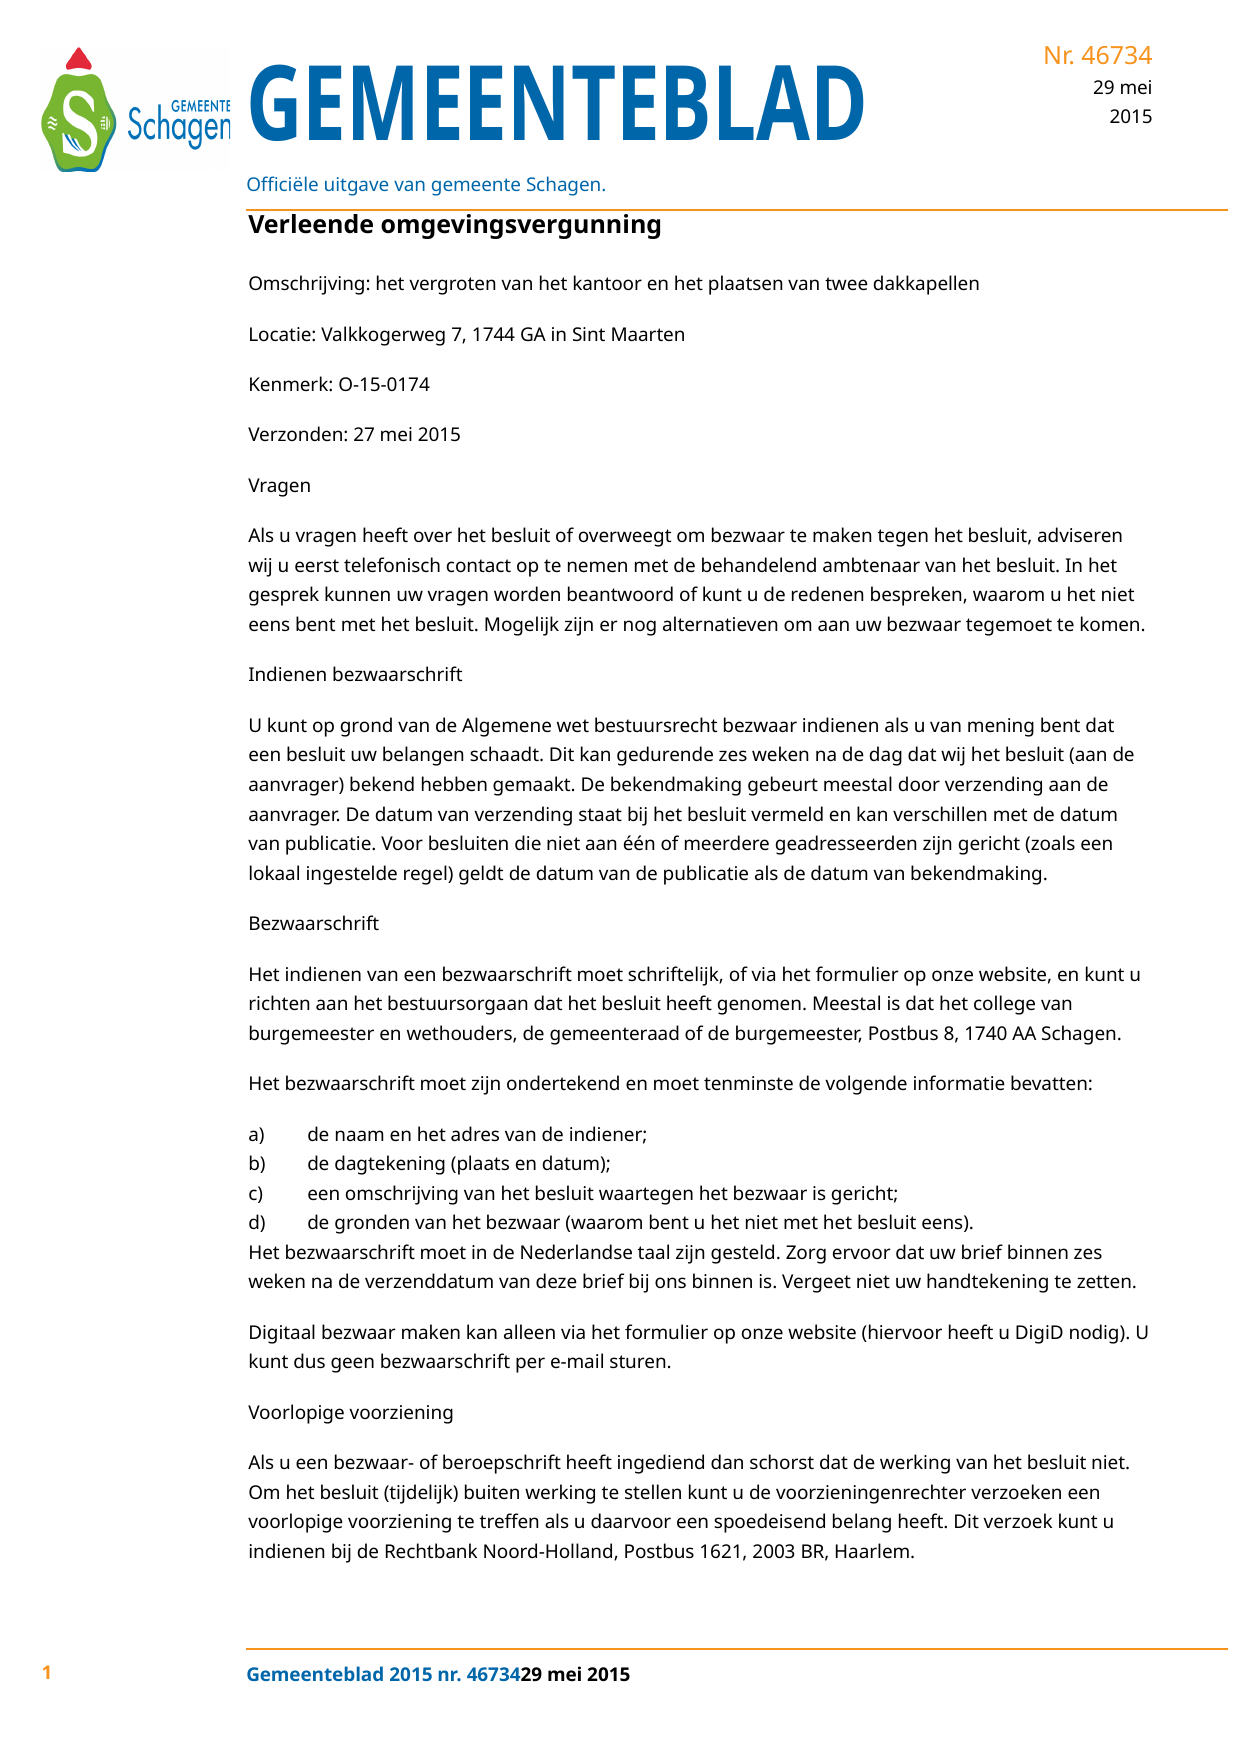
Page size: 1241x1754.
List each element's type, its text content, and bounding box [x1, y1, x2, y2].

list de gronden van het bezwaar (waarom bent u het niet met het besluit eens). [248, 1209, 1152, 1235]
text U kunt op grond van de Algemene wet bestuursrecht bezwaar indienen als u van mening bent dat een besluit uw belangen schaadt. Dit kan gedurende zes weken na de dag dat wij het besluit (aan de aanvrager) bekend hebben gemaakt. De bekendmaking gebeurt meestal door verzending aan de aanvrager. De datum van verzending staat bij het besluit vermeld en kan verschillen met de datum van publicatie. Voor besluiten die niet aan één of meerdere geadresseerden zijn gericht (zoals een lokaal ingestelde regel) geldt de datum van de publicatie als de datum van bekendmaking. [248, 712, 1152, 886]
text Indienen bezwaarschrift [248, 662, 1152, 687]
text Vragen [248, 472, 1152, 498]
text Als u vragen heeft over het besluit of overweegt om bezwaar te maken tegen het besluit, adviseren wij u eerst telefonisch contact op te nemen met de behandelend ambtenaar van het besluit. In het gesprek kunnen uw vragen worden beantwoord of kunt u de redenen bespreken, waarom u het niet eens bent met het besluit. Mogelijk zijn er nog alternatieven om aan uw bezwaar tegemoet te komen. [248, 522, 1152, 637]
text Verleende omgevingsvergunning [248, 211, 1152, 241]
text Bezwaarschrift [248, 910, 1152, 936]
text Verzonden: 27 mei 2015 [248, 422, 1152, 447]
text Voorlopige voorziening [248, 1399, 1152, 1425]
text Digitaal bezwaar maken kan alleen via het formulier op onze website (hiervoor heeft u DigiD nodig). U kunt dus geen bezwaarschrift per e-mail sturen. [248, 1319, 1152, 1374]
text Omschrijving: het vergroten van het kantoor en het plaatsen van twee dakkapellen [248, 270, 1152, 296]
list de naam en het adres van de indiener; [248, 1121, 1152, 1146]
list de dagtekening (plaats en datum); [248, 1150, 1152, 1176]
text Als u een bezwaar- of beroepschrift heeft ingediend dan schorst dat de werking van het besluit niet. Om het besluit (tijdelijk) buiten werking te stellen kunt u de voorzieningenrechter verzoeken een voorlopige voorziening te treffen als u daarvoor een spoedeisend belang heeft. Dit verzoek kunt u indienen bij de Rechtbank Noord-Holland, Postbus 1621, 2003 BR, Haarlem. [248, 1449, 1152, 1564]
text Het bezwaarschrift moet in de Nederlandse taal zijn gesteld. Zorg ervoor dat uw brief binnen zes weken na de verzenddatum van deze brief bij ons binnen is. Vergeet niet uw handtekening te zetten. [248, 1239, 1152, 1294]
text Het indienen van een bezwaarschrift moet schriftelijk, of via het formulier op onze website, en kunt u richten aan het bestuursorgaan dat het besluit heeft genomen. Meestal is dat het college van burgemeester en wethouders, de gemeenteraad of de burgemeester, Postbus 8, 1740 AA Schagen. [248, 961, 1152, 1046]
text Kenmerk: O-15-0174 [248, 371, 1152, 397]
picture [41, 47, 231, 172]
text Locatie: Valkkogerweg 7, 1744 GA in Sint Maarten [248, 321, 1152, 346]
text Het bezwaarschrift moet zijn ondertekend en moet tenminste de volgende informatie bevatten: [248, 1070, 1152, 1096]
list een omschrijving van het besluit waartegen het bezwaar is gericht; [248, 1180, 1152, 1206]
